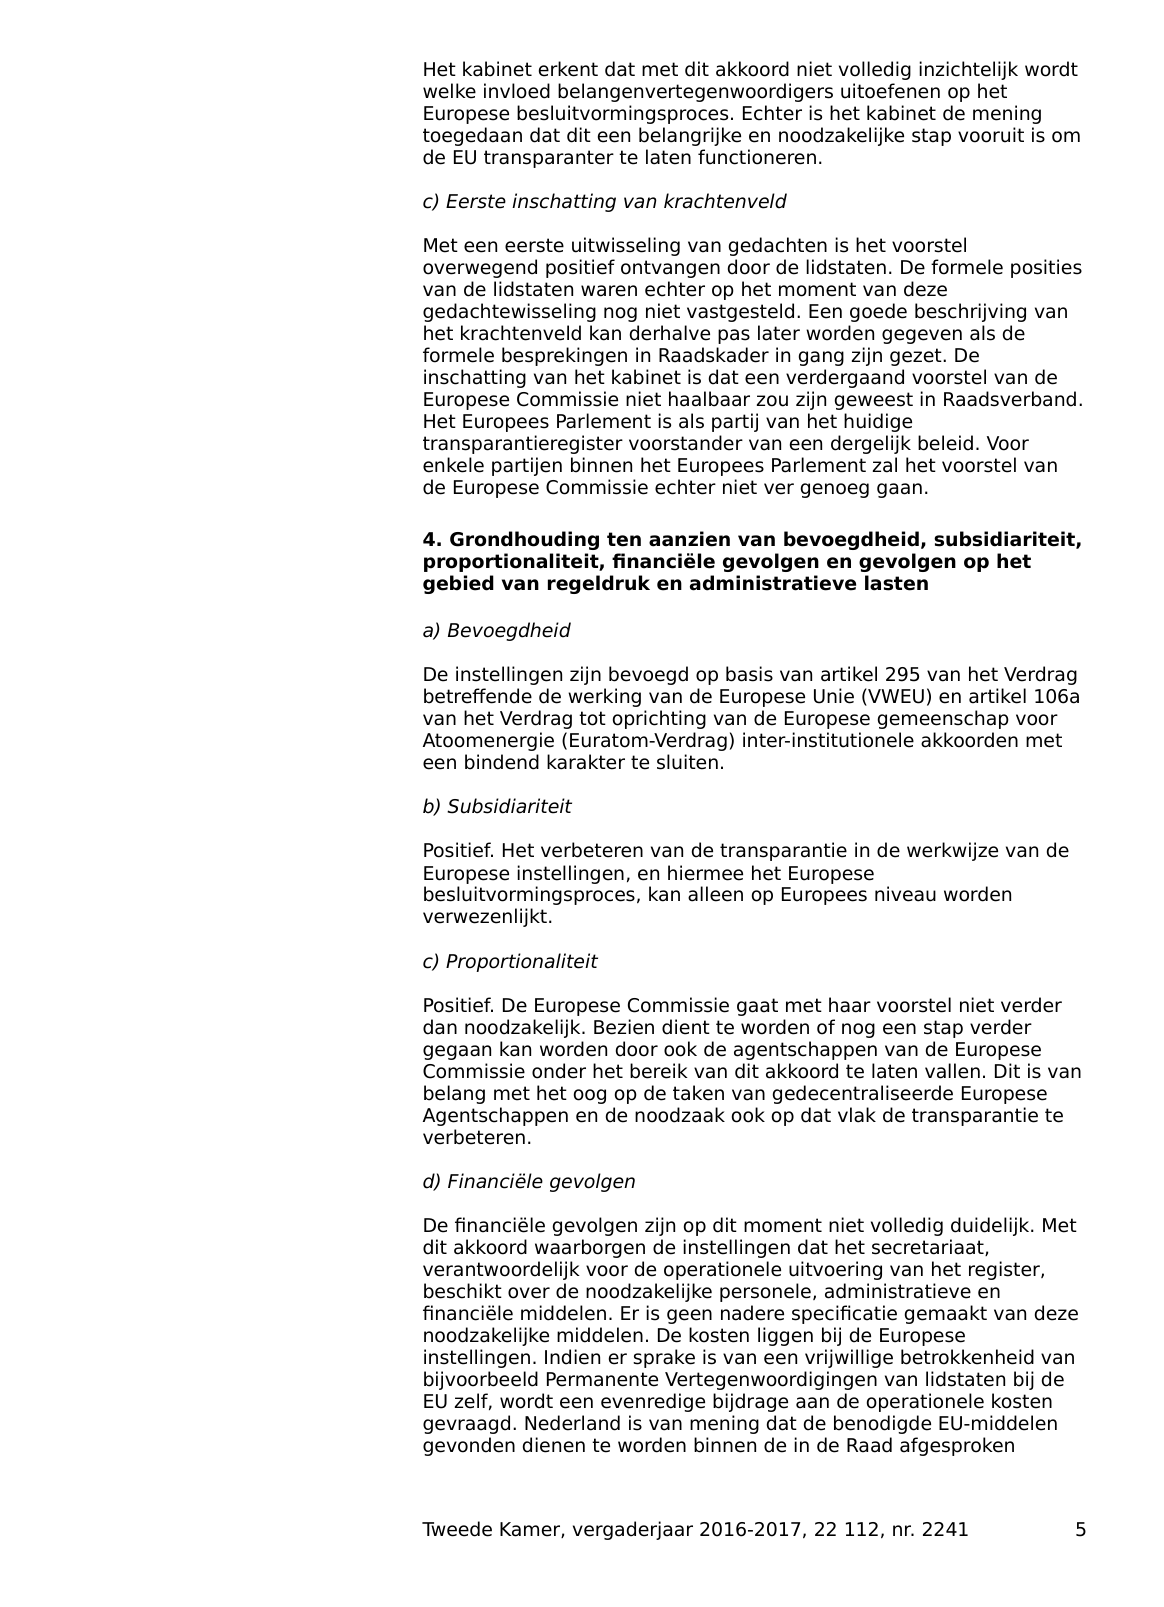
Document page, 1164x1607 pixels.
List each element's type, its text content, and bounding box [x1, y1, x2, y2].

text Het kabinet erkent dat met dit akkoord niet volledig inzichtelijk wordt welke invloed belangenvertegenwoordigers uitoefenen op het Europese besluitvormingsproces. Echter is het kabinet de mening toegedaan dat dit een belangrijke en noodzakelijke stap vooruit is om de EU transparanter te laten functioneren. [422, 59, 1087, 169]
text Het Europees Parlement is als partij van het huidige transparantieregister voorstander van een dergelijk beleid. Voor enkele partijen binnen het Europees Parlement zal het voorstel van de Europese Commissie echter niet ver genoeg gaan. [422, 411, 1087, 499]
text De instellingen zijn bevoegd op basis van artikel 295 van het Verdrag betreffende de werking van de Europese Unie (VWEU) en artikel 106a van het Verdrag tot oprichting van de Europese gemeenschap voor Atoomenergie (Euratom-Verdrag) inter-institutionele akkoorden met een bindend karakter te sluiten. [422, 664, 1087, 774]
text Positief. De Europese Commissie gaat met haar voorstel niet verder dan noodzakelijk. Bezien dient te worden of nog een stap verder gegaan kan worden door ook de agentschappen van de Europese Commissie onder het bereik van dit akkoord te laten vallen. Dit is van belang met het oog op de taken van gedecentraliseerde Europese Agentschappen en de noodzaak ook op dat vlak de transparantie te verbeteren. [422, 995, 1087, 1148]
subtitle a) Bevoegdheid [422, 620, 1087, 642]
text De financiële gevolgen zijn op dit moment niet volledig duidelijk. Met dit akkoord waarborgen de instellingen dat het secretariaat, verantwoordelijk voor de operationele uitvoering van het register, beschikt over de noodzakelijke personele, administratieve en financiële middelen. Er is geen nadere specificatie gemaakt van deze noodzakelijke middelen. De kosten liggen bij de Europese instellingen. Indien er sprake is van een vrijwillige betrokkenheid van bijvoorbeeld Permanente Vertegenwoordigingen van lidstaten bij de EU zelf, wordt een evenredige bijdrage aan de operationele kosten gevraagd. Nederland is van mening dat de benodigde EU-middelen gevonden dienen te worden binnen de in de Raad afgesproken [422, 1215, 1087, 1457]
subtitle 4. Grondhouding ten aanzien van bevoegdheid, subsidiariteit, proportionaliteit, financiële gevolgen en gevolgen op het gebied van regeldruk en administratieve lasten [422, 529, 1087, 595]
subtitle c) Proportionaliteit [422, 951, 1087, 972]
subtitle c) Eerste inschatting van krachtenveld [422, 191, 1087, 213]
subtitle b) Subsidiariteit [422, 796, 1087, 818]
text Positief. Het verbeteren van de transparantie in de werkwijze van de Europese instellingen, en hiermee het Europese besluitvormingsproces, kan alleen op Europees niveau worden verwezenlijkt. [422, 840, 1087, 928]
subtitle d) Financiële gevolgen [422, 1171, 1087, 1193]
text Met een eerste uitwisseling van gedachten is het voorstel overwegend positief ontvangen door de lidstaten. De formele posities van de lidstaten waren echter op het moment van deze gedachtewisseling nog niet vastgesteld. Een goede beschrijving van het krachtenveld kan derhalve pas later worden gegeven als de formele besprekingen in Raadskader in gang zijn gezet. De inschatting van het kabinet is dat een verdergaand voorstel van de Europese Commissie niet haalbaar zou zijn geweest in Raadsverband. [422, 235, 1087, 411]
